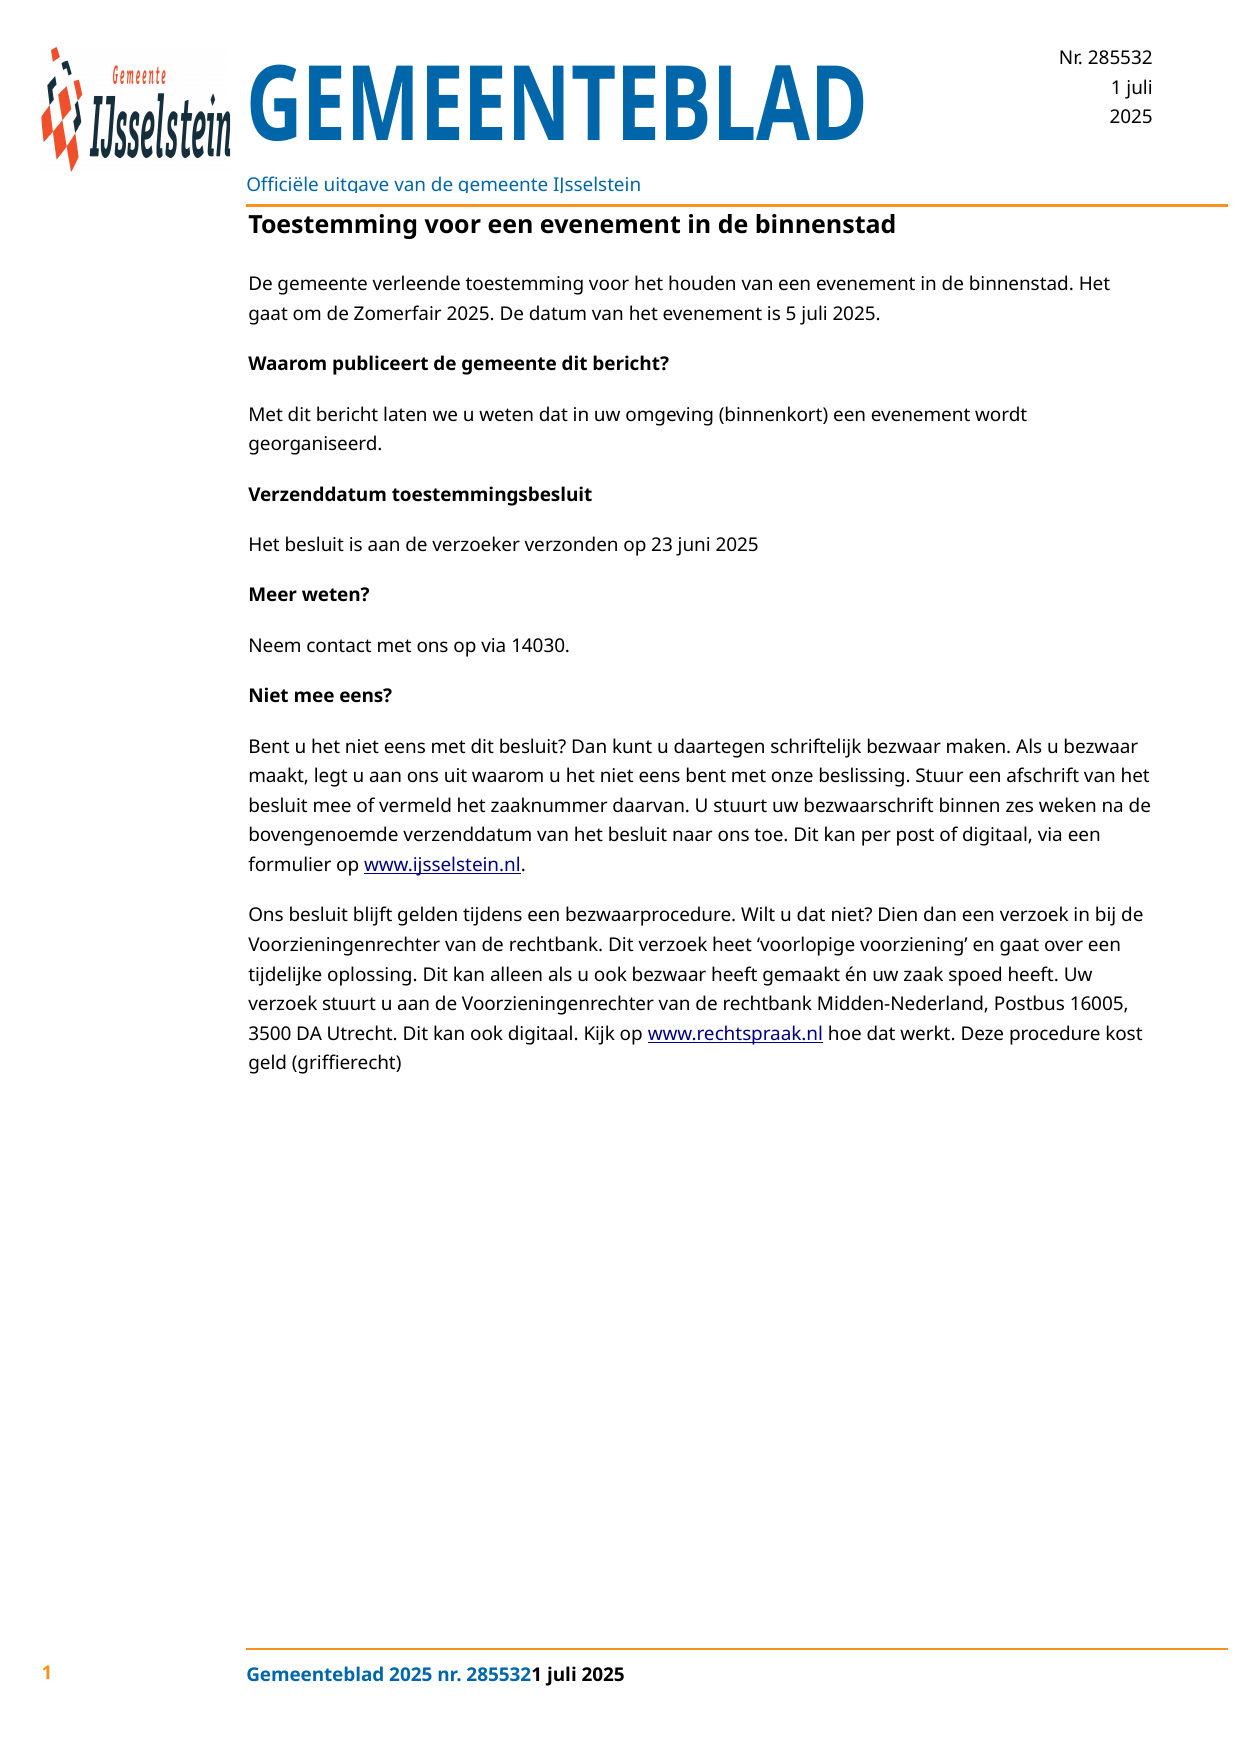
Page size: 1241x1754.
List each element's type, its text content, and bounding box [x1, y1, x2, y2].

text Niet mee eens? [248, 682, 1152, 708]
text Het besluit is aan de verzoeker verzonden op 23 juni 2025 [248, 531, 1152, 557]
text Neem contact met ons op via 14030. [248, 632, 1152, 658]
text Verzenddatum toestemmingsbesluit [248, 481, 1152, 506]
text Toestemming voor een evenement in de binnenstad [248, 207, 1152, 241]
text De gemeente verleende toestemming voor het houden van een evenement in de binnenstad. Het gaat om de Zomerfair 2025. De datum van het evenement is 5 juli 2025. [248, 270, 1152, 326]
text Bent u het niet eens met dit besluit? Dan kunt u daartegen schriftelijk bezwaar maken. Als u bezwaar maakt, legt u aan ons uit waarom u het niet eens bent met onze beslissing. Stuur een afschrift van het besluit mee of vermeld het zaaknummer daarvan. U stuurt uw bezwaarschrift binnen zes weken na de bovengenoemde verzenddatum van het besluit naar ons toe. Dit kan per post of digitaal, via een formulier op www.ijsselstein.nl. [248, 733, 1152, 877]
text Waarom publiceert de gemeente dit bericht? [248, 350, 1152, 376]
text Met dit bericht laten we u weten dat in uw omgeving (binnenkort) een evenement wordt georganiseerd. [248, 401, 1152, 456]
text Ons besluit blijft gelden tijdens een bezwaarprocedure. Wilt u dat niet? Dien dan een verzoek in bij de Voorzieningenrechter van de rechtbank. Dit verzoek heet ‘voorlopige voorziening’ en gaat over een tijdelijke oplossing. Dit kan alleen als u ook bezwaar heeft gemaakt én uw zaak spoed heeft. Uw verzoek stuurt u aan de Voorzieningenrechter van de rechtbank Midden-Nederland, Postbus 16005, 3500 DA Utrecht. Dit kan ook digitaal. Kijk op www.rechtspraak.nl hoe dat werkt. Deze procedure kost geld (griffierecht) [248, 902, 1152, 1075]
text Meer weten? [248, 582, 1152, 607]
picture [41, 47, 231, 172]
